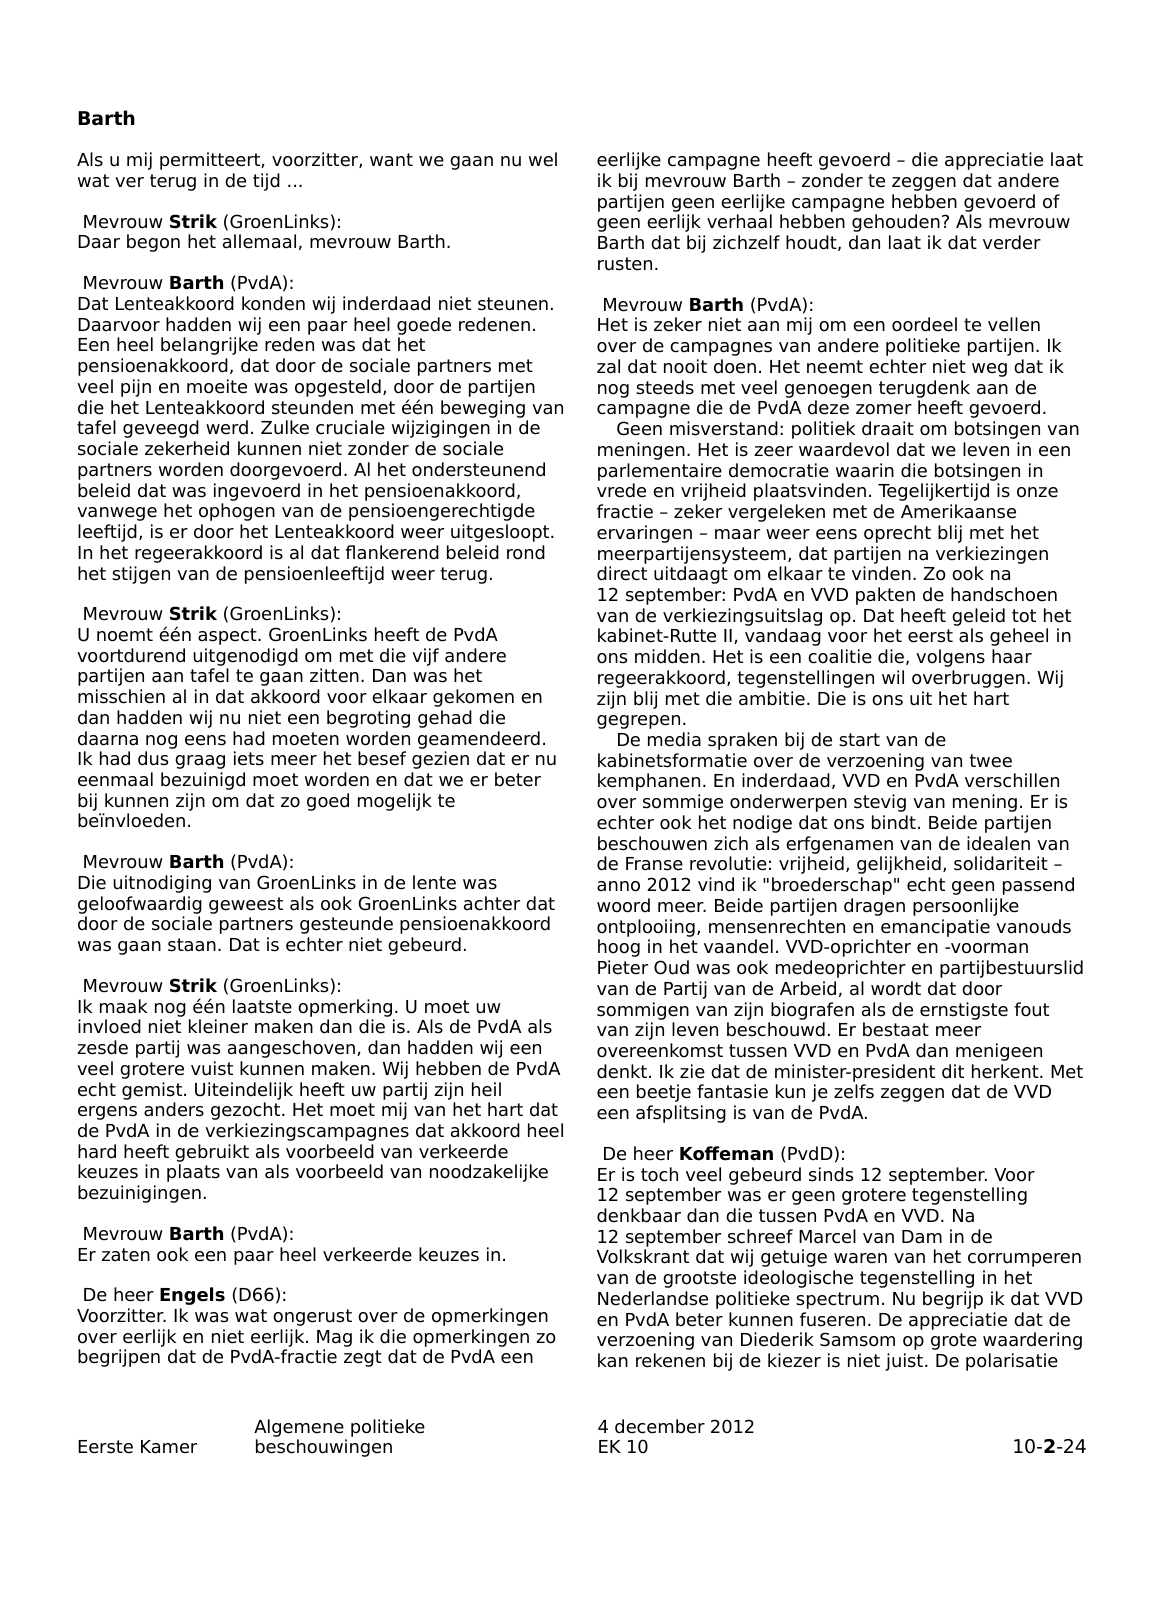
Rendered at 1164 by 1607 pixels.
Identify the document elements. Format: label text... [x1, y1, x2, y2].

text Er zaten ook een paar heel verkeerde keuzes in. [77, 1244, 567, 1265]
text Die uitnodiging van GroenLinks in de lente was geloofwaardig geweest als ook GroenLinks achter dat door de sociale partners gesteunde pensioenakkoord was gaan staan. Dat is echter niet gebeurd. [77, 873, 567, 956]
text Ik maak nog één laatste opmerking. U moet uw invloed niet kleiner maken dan die is. Als de PvdA als zesde partij was aangeschoven, dan hadden wij een veel grotere vuist kunnen maken. Wij hebben de PvdA echt gemist. Uiteindelijk heeft uw partij zijn heil ergens anders gezocht. Het moet mij van het hart dat de PvdA in de verkiezingscampagnes dat akkoord heel hard heeft gebruikt als voorbeeld van verkeerde keuzes in plaats van als voorbeeld van noodzakelijke bezuinigingen. [77, 996, 567, 1204]
text Het is zeker niet aan mij om een oordeel te vellen over de campagnes van andere politieke partijen. Ik zal dat nooit doen. Het neemt echter niet weg dat ik nog steeds met veel genoegen terugdenk aan de campagne die de PvdA deze zomer heeft gevoerd. [596, 315, 1087, 419]
text Mevrouw Strik (GroenLinks): [77, 976, 567, 996]
text Mevrouw Barth (PvdA): [77, 852, 567, 873]
text Mevrouw Barth (PvdA): [77, 273, 567, 294]
text De heer Koffeman (PvdD): [596, 1144, 1087, 1164]
text Voorzitter. Ik was wat ongerust over de opmerkingen over eerlijk en niet eerlijk. Mag ik die opmerkingen zo begrijpen dat de PvdA-fractie zegt dat de PvdA een [77, 1306, 567, 1368]
text Als u mij permitteert, voorzitter, want we gaan nu wel wat ver terug in de tijd ... [77, 150, 567, 192]
text Mevrouw Strik (GroenLinks): [77, 604, 567, 625]
text eerlijke campagne heeft gevoerd – die appreciatie laat ik bij mevrouw Barth – zonder te zeggen dat andere partijen geen eerlijke campagne hebben gevoerd of geen eerlijk verhaal hebben gehouden? Als mevrouw Barth dat bij zichzelf houdt, dan laat ik dat verder rusten. [596, 150, 1087, 274]
text U noemt één aspect. GroenLinks heeft de PvdA voortdurend uitgenodigd om met die vijf andere partijen aan tafel te gaan zitten. Dan was het misschien al in dat akkoord voor elkaar gekomen en dan hadden wij nu niet een begroting gehad die daarna nog eens had moeten worden geamendeerd. Ik had dus graag iets meer het besef gezien dat er nu eenmaal bezuinigd moet worden en dat we er beter bij kunnen zijn om dat zo goed mogelijk te beïnvloeden. [77, 625, 567, 832]
text De heer Engels (D66): [77, 1285, 567, 1306]
text Mevrouw Barth (PvdA): [77, 1224, 567, 1244]
text Dat Lenteakkoord konden wij inderdaad niet steunen. Daarvoor hadden wij een paar heel goede redenen. Een heel belangrijke reden was dat het pensioenakkoord, dat door de sociale partners met veel pijn en moeite was opgesteld, door de partijen die het Lenteakkoord steunden met één beweging van tafel geveegd werd. Zulke cruciale wijzigingen in de sociale zekerheid kunnen niet zonder de sociale partners worden doorgevoerd. Al het ondersteunend beleid dat was ingevoerd in het pensioenakkoord, vanwege het ophogen van de pensioengerechtigde leeftijd, is er door het Lenteakkoord weer uitgesloopt. In het regeerakkoord is al dat flankerend beleid rond het stijgen van de pensioenleeftijd weer terug. [77, 294, 567, 584]
text Daar begon het allemaal, mevrouw Barth. [77, 232, 567, 253]
text Er is toch veel gebeurd sinds 12 september. Voor 12 september was er geen grotere tegenstelling denkbaar dan die tussen PvdA en VVD. Na 12 september schreef Marcel van Dam in de Volkskrant dat wij getuige waren van het corrumperen van de grootste ideologische tegenstelling in het Nederlandse politieke spectrum. Nu begrijp ik dat VVD en PvdA beter kunnen fuseren. De appreciatie dat de verzoening van Diederik Samsom op grote waardering kan rekenen bij de kiezer is niet juist. De polarisatie [596, 1164, 1087, 1372]
text De media spraken bij de start van de kabinetsformatie over de verzoening van twee kemphanen. En inderdaad, VVD en PvdA verschillen over sommige onderwerpen stevig van mening. Er is echter ook het nodige dat ons bindt. Beide partijen beschouwen zich als erfgenamen van de idealen van de Franse revolutie: vrijheid, gelijkheid, solidariteit – anno 2012 vind ik "broederschap" echt geen passend woord meer. Beide partijen dragen persoonlijke ontplooiing, mensenrechten en emancipatie vanouds hoog in het vaandel. VVD-oprichter en -voorman Pieter Oud was ook medeoprichter en partijbestuurslid van de Partij van de Arbeid, al wordt dat door sommigen van zijn biografen als de ernstigste fout van zijn leven beschouwd. Er bestaat meer overeenkomst tussen VVD en PvdA dan menigeen denkt. Ik zie dat de minister-president dit herkent. Met een beetje fantasie kun je zelfs zeggen dat de VVD een afsplitsing is van de PvdA. [596, 730, 1087, 1124]
text Geen misverstand: politiek draait om botsingen van meningen. Het is zeer waardevol dat we leven in een parlementaire democratie waarin die botsingen in vrede en vrijheid plaatsvinden. Tegelijkertijd is onze fractie – zeker vergeleken met de Amerikaanse ervaringen – maar weer eens oprecht blij met het meerpartijensysteem, dat partijen na verkiezingen direct uitdaagt om elkaar te vinden. Zo ook na 12 september: PvdA en VVD pakten de handschoen van de verkiezingsuitslag op. Dat heeft geleid tot het kabinet-Rutte II, vandaag voor het eerst als geheel in ons midden. Het is een coalitie die, volgens haar regeerakkoord, tegenstellingen wil overbruggen. Wij zijn blij met die ambitie. Die is ons uit het hart gegrepen. [596, 419, 1087, 730]
text Mevrouw Strik (GroenLinks): [77, 212, 567, 232]
text Mevrouw Barth (PvdA): [596, 294, 1087, 315]
